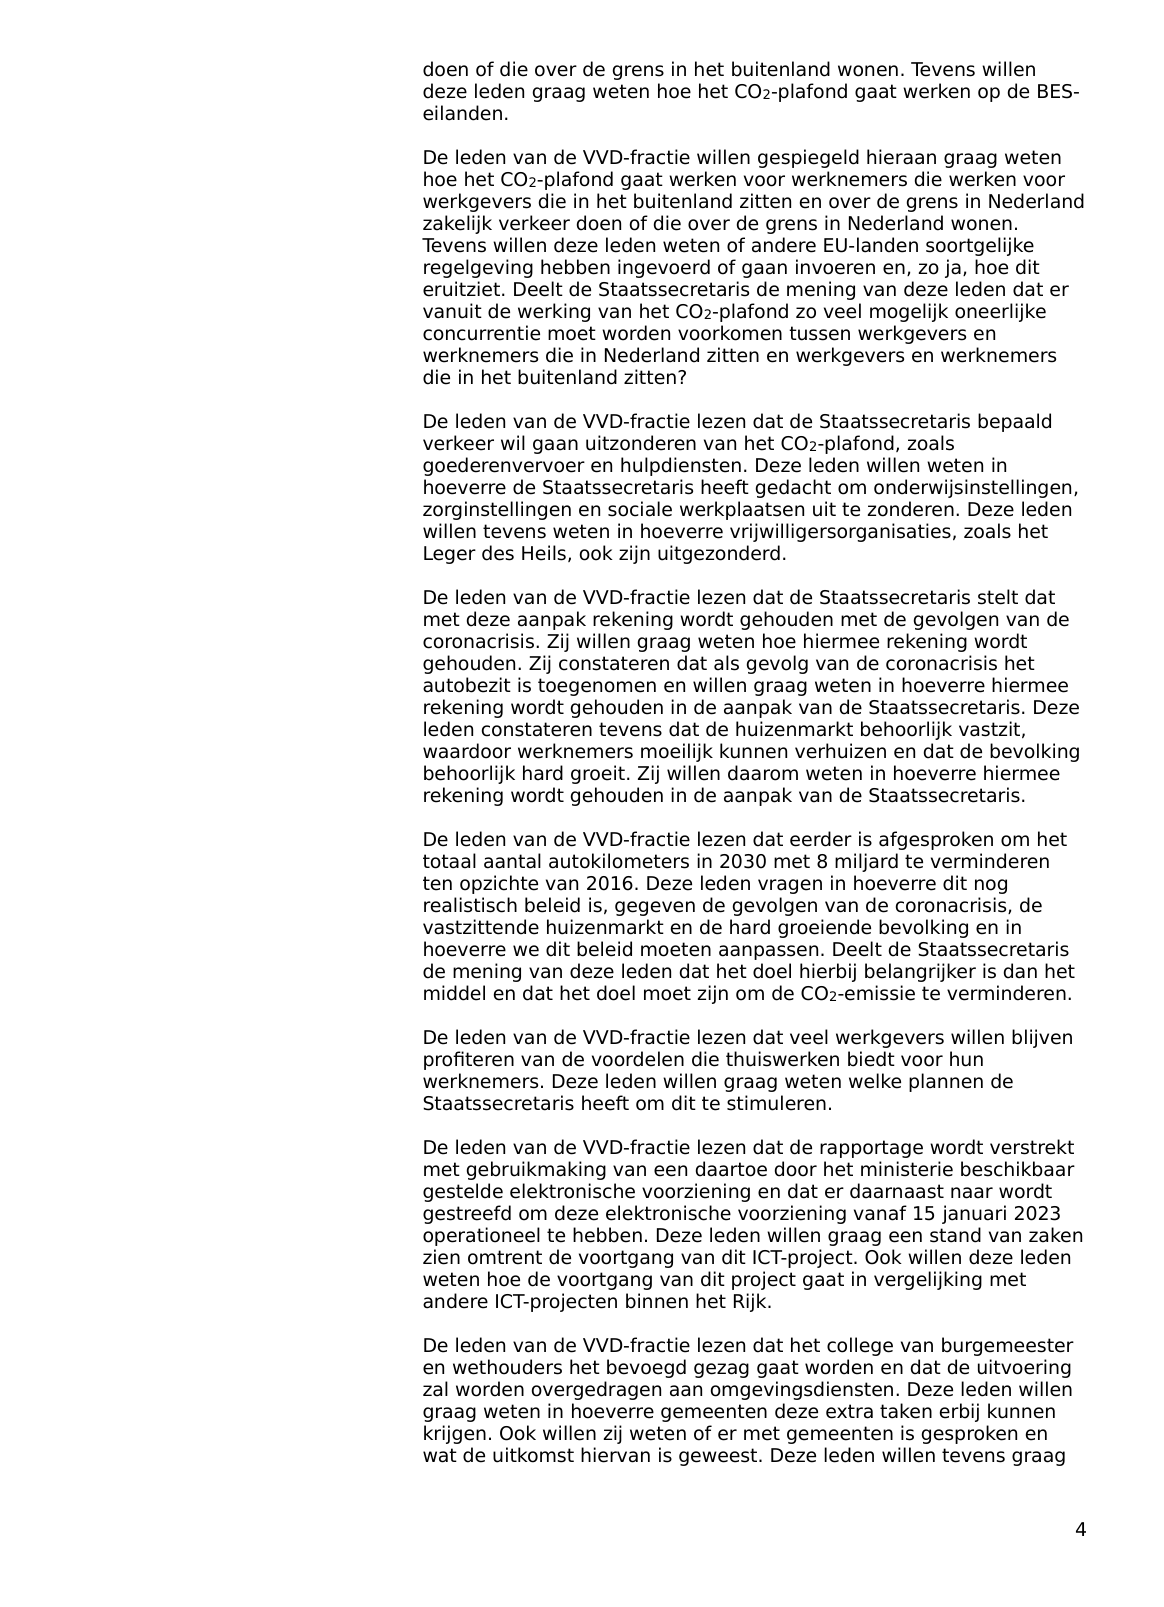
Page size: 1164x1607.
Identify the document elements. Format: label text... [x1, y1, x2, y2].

text De leden van de VVD-fractie lezen dat eerder is afgesproken om het totaal aantal autokilometers in 2030 met 8 miljard te verminderen ten opzichte van 2016. Deze leden vragen in hoeverre dit nog realistisch beleid is, gegeven de gevolgen van de coronacrisis, de vastzittende huizenmarkt en de hard groeiende bevolking en in hoeverre we dit beleid moeten aanpassen. Deelt de Staatssecretaris de mening van deze leden dat het doel hierbij belangrijker is dan het middel en dat het doel moet zijn om de CO2-emissie te verminderen. [422, 829, 1087, 1005]
text De leden van de VVD-fractie lezen dat de Staatssecretaris bepaald verkeer wil gaan uitzonderen van het CO2-plafond, zoals goederenvervoer en hulpdiensten. Deze leden willen weten in hoeverre de Staatssecretaris heeft gedacht om onderwijsinstellingen, zorginstellingen en sociale werkplaatsen uit te zonderen. Deze leden willen tevens weten in hoeverre vrijwilligersorganisaties, zoals het Leger des Heils, ook zijn uitgezonderd. [422, 411, 1087, 565]
text De leden van de VVD-fractie lezen dat de rapportage wordt verstrekt met gebruikmaking van een daartoe door het ministerie beschikbaar gestelde elektronische voorziening en dat er daarnaast naar wordt gestreefd om deze elektronische voorziening vanaf 15 januari 2023 operationeel te hebben. Deze leden willen graag een stand van zaken zien omtrent de voortgang van dit ICT-project. Ook willen deze leden weten hoe de voortgang van dit project gaat in vergelijking met andere ICT-projecten binnen het Rijk. [422, 1137, 1087, 1313]
text De leden van de VVD-fractie willen gespiegeld hieraan graag weten hoe het CO2-plafond gaat werken voor werknemers die werken voor werkgevers die in het buitenland zitten en over de grens in Nederland zakelijk verkeer doen of die over de grens in Nederland wonen. Tevens willen deze leden weten of andere EU-landen soortgelijke regelgeving hebben ingevoerd of gaan invoeren en, zo ja, hoe dit eruitziet. Deelt de Staatssecretaris de mening van deze leden dat er vanuit de werking van het CO2-plafond zo veel mogelijk oneerlijke concurrentie moet worden voorkomen tussen werkgevers en werknemers die in Nederland zitten en werkgevers en werknemers die in het buitenland zitten? [422, 147, 1087, 389]
text doen of die over de grens in het buitenland wonen. Tevens willen deze leden graag weten hoe het CO2-plafond gaat werken op de BES-eilanden. [422, 59, 1087, 125]
text De leden van de VVD-fractie lezen dat de Staatssecretaris stelt dat met deze aanpak rekening wordt gehouden met de gevolgen van de coronacrisis. Zij willen graag weten hoe hiermee rekening wordt gehouden. Zij constateren dat als gevolg van de coronacrisis het autobezit is toegenomen en willen graag weten in hoeverre hiermee rekening wordt gehouden in de aanpak van de Staatssecretaris. Deze leden constateren tevens dat de huizenmarkt behoorlijk vastzit, waardoor werknemers moeilijk kunnen verhuizen en dat de bevolking behoorlijk hard groeit. Zij willen daarom weten in hoeverre hiermee rekening wordt gehouden in de aanpak van de Staatssecretaris. [422, 587, 1087, 807]
text De leden van de VVD-fractie lezen dat veel werkgevers willen blijven profiteren van de voordelen die thuiswerken biedt voor hun werknemers. Deze leden willen graag weten welke plannen de Staatssecretaris heeft om dit te stimuleren. [422, 1027, 1087, 1115]
text De leden van de VVD-fractie lezen dat het college van burgemeester en wethouders het bevoegd gezag gaat worden en dat de uitvoering zal worden overgedragen aan omgevingsdiensten. Deze leden willen graag weten in hoeverre gemeenten deze extra taken erbij kunnen krijgen. Ook willen zij weten of er met gemeenten is gesproken en wat de uitkomst hiervan is geweest. Deze leden willen tevens graag [422, 1335, 1087, 1467]
